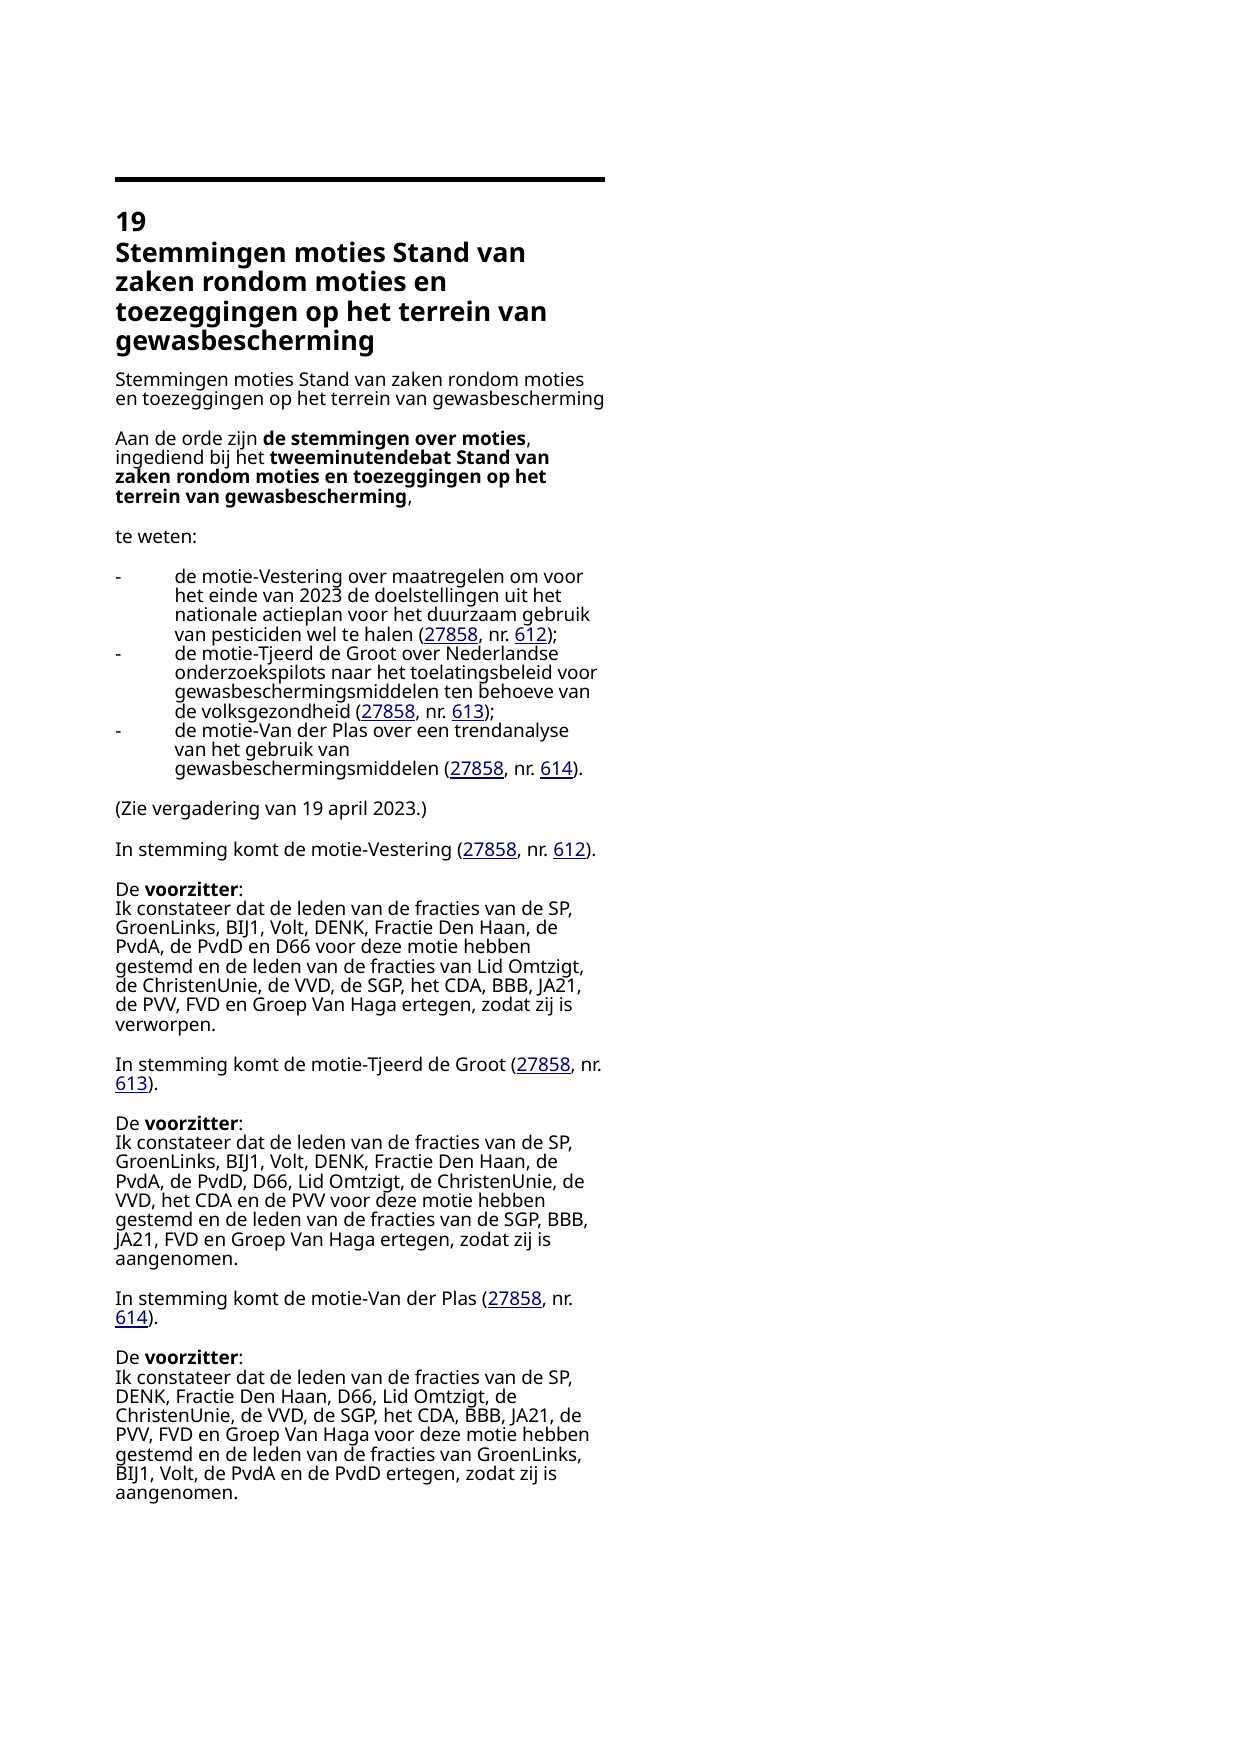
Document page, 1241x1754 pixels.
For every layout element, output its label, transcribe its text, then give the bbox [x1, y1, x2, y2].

text De voorzitter: [115, 1115, 605, 1134]
list de motie-Van der Plas over een trendanalyse van het gebruik van gewasbeschermingsmiddelen (27858, nr. 614). [115, 722, 605, 780]
list de motie-Vestering over maatregelen om voor het einde van 2023 de doelstellingen uit het nationale actieplan voor het duurzaam gebruik van pesticiden wel te halen (27858, nr. 612); [115, 568, 605, 645]
list de motie-Tjeerd de Groot over Nederlandse onderzoekspilots naar het toelatingsbeleid voor gewasbeschermingsmiddelen ten behoeve van de volksgezondheid (27858, nr. 613); [115, 645, 605, 722]
text Stemmingen moties Stand van zaken rondom moties en toezeggingen op het terrein van gewasbescherming [115, 371, 605, 409]
text Ik constateer dat de leden van de fracties van de SP, GroenLinks, BIJ1, Volt, DENK, Fractie Den Haan, de PvdA, de PvdD, D66, Lid Omtzigt, de ChristenUnie, de VVD, het CDA en de PVV voor deze motie hebben gestemd en de leden van de fracties van de SGP, BBB, JA21, FVD en Groep Van Haga ertegen, zodat zij is aangenomen. [115, 1134, 605, 1269]
text In stemming komt de motie-Tjeerd de Groot (27858, nr. 613). [115, 1056, 605, 1094]
text Ik constateer dat de leden van de fracties van de SP, GroenLinks, BIJ1, Volt, DENK, Fractie Den Haan, de PvdA, de PvdD en D66 voor deze motie hebben gestemd en de leden van de fracties van Lid Omtzigt, de ChristenUnie, de VVD, de SGP, het CDA, BBB, JA21, de PVV, FVD en Groep Van Haga ertegen, zodat zij is verworpen. [115, 900, 605, 1035]
text Ik constateer dat de leden van de fracties van de SP, DENK, Fractie Den Haan, D66, Lid Omtzigt, de ChristenUnie, de VVD, de SGP, het CDA, BBB, JA21, de PVV, FVD en Groep Van Haga voor deze motie hebben gestemd en de leden van de fracties van GroenLinks, BIJ1, Volt, de PvdA en de PvdD ertegen, zodat zij is aangenomen. [115, 1369, 605, 1503]
text (Zie vergadering van 19 april 2023.) [115, 800, 605, 820]
text Aan de orde zijn de stemmingen over moties, ingediend bij het tweeminutendebat Stand van zaken rondom moties en toezeggingen op het terrein van gewasbescherming, [115, 430, 605, 507]
text In stemming komt de motie-Vestering (27858, nr. 612). [115, 841, 605, 860]
text De voorzitter: [115, 1349, 605, 1369]
text Stemmingen moties Stand van zaken rondom moties en toezeggingen op het terrein van gewasbescherming [115, 239, 605, 371]
text In stemming komt de motie-Van der Plas (27858, nr. 614). [115, 1290, 605, 1328]
text De voorzitter: [115, 881, 605, 900]
text te weten: [115, 528, 605, 547]
text 19 [115, 203, 605, 239]
